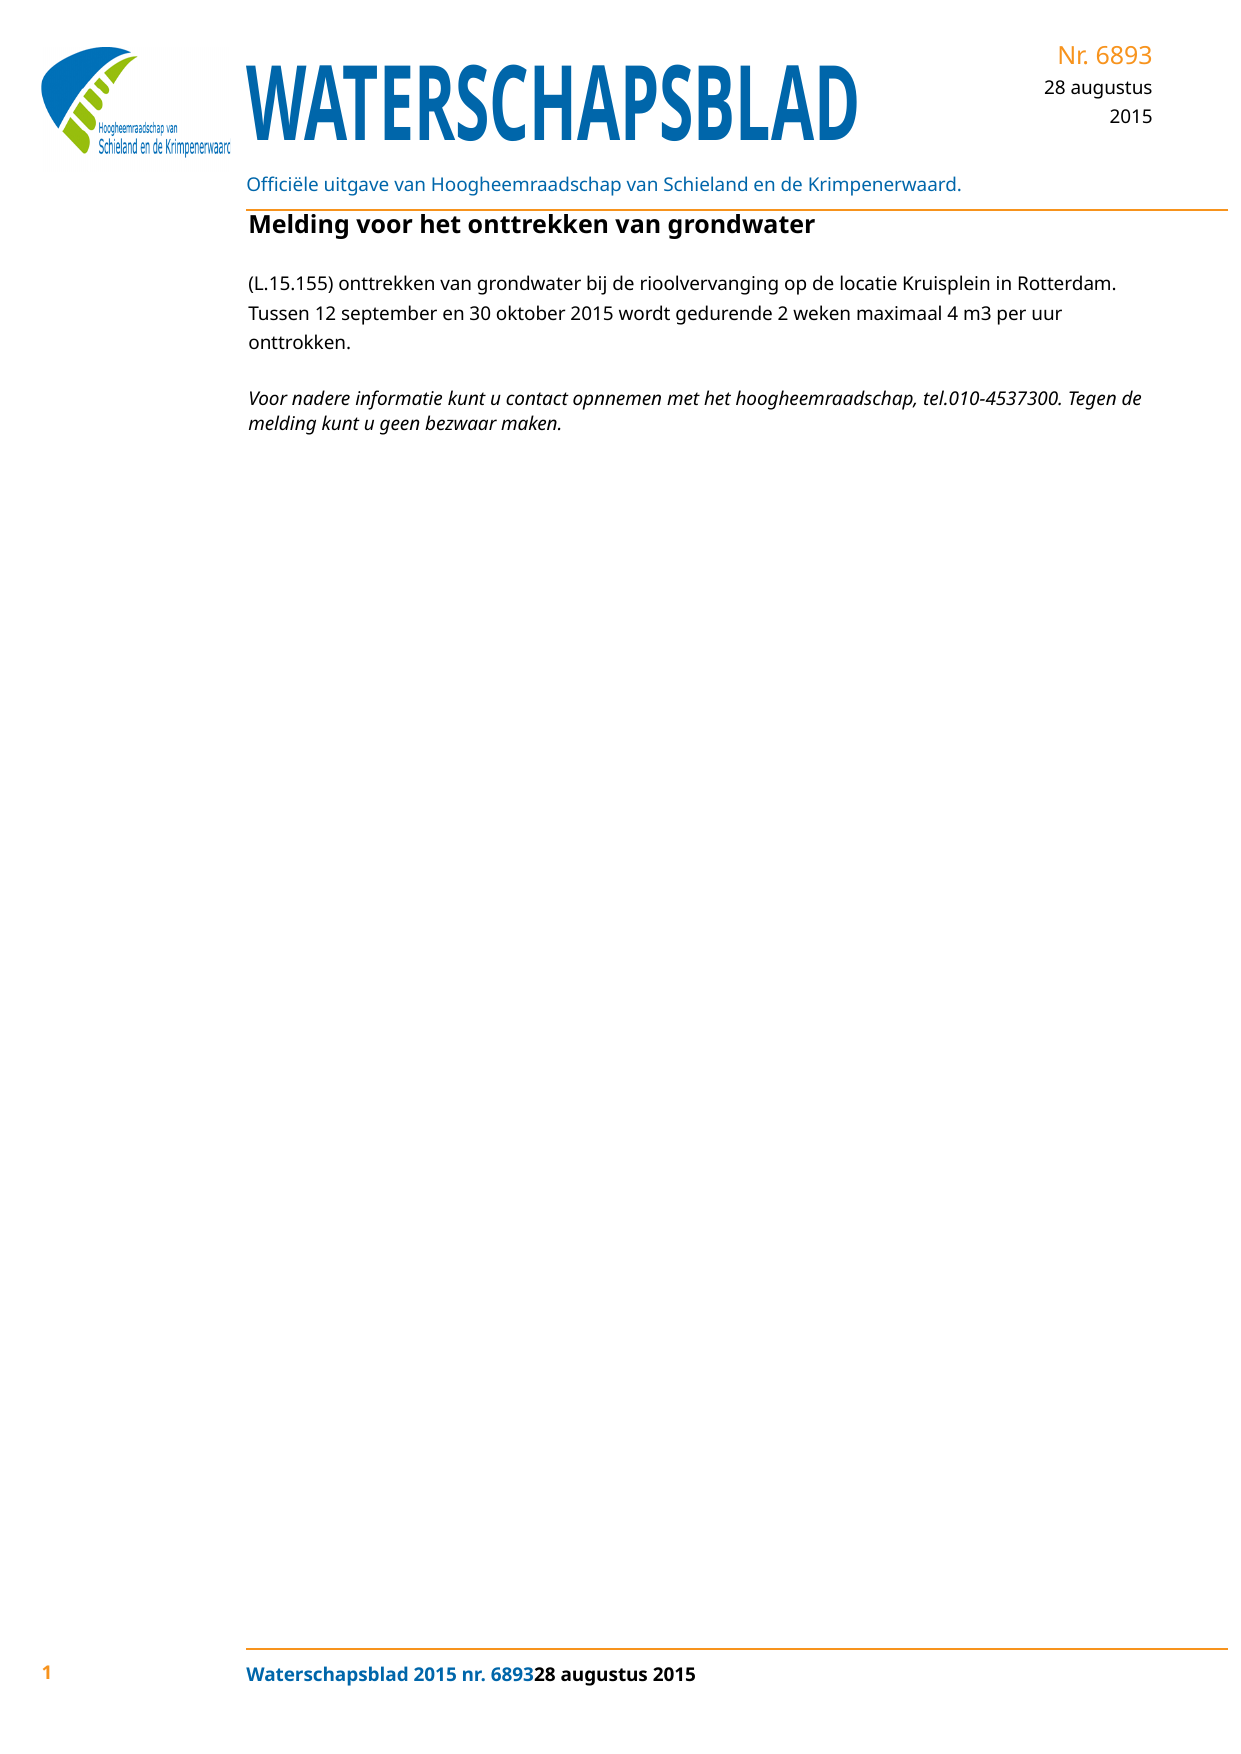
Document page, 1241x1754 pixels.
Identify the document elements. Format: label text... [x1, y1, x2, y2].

text (L.15.155) onttrekken van grondwater bij de rioolvervanging op de locatie Kruisplein in Rotterdam. Tussen 12 september en 30 oktober 2015 wordt gedurende 2 weken maximaal 4 m3 per uur onttrokken. [248, 270, 1152, 355]
picture [41, 47, 231, 172]
text Melding voor het onttrekken van grondwater [248, 211, 1152, 241]
text Voor nadere informatie kunt u contact opnnemen met het hoogheemraadschap, tel.010-4537300. Tegen de melding kunt u geen bezwaar maken. [248, 385, 1152, 436]
